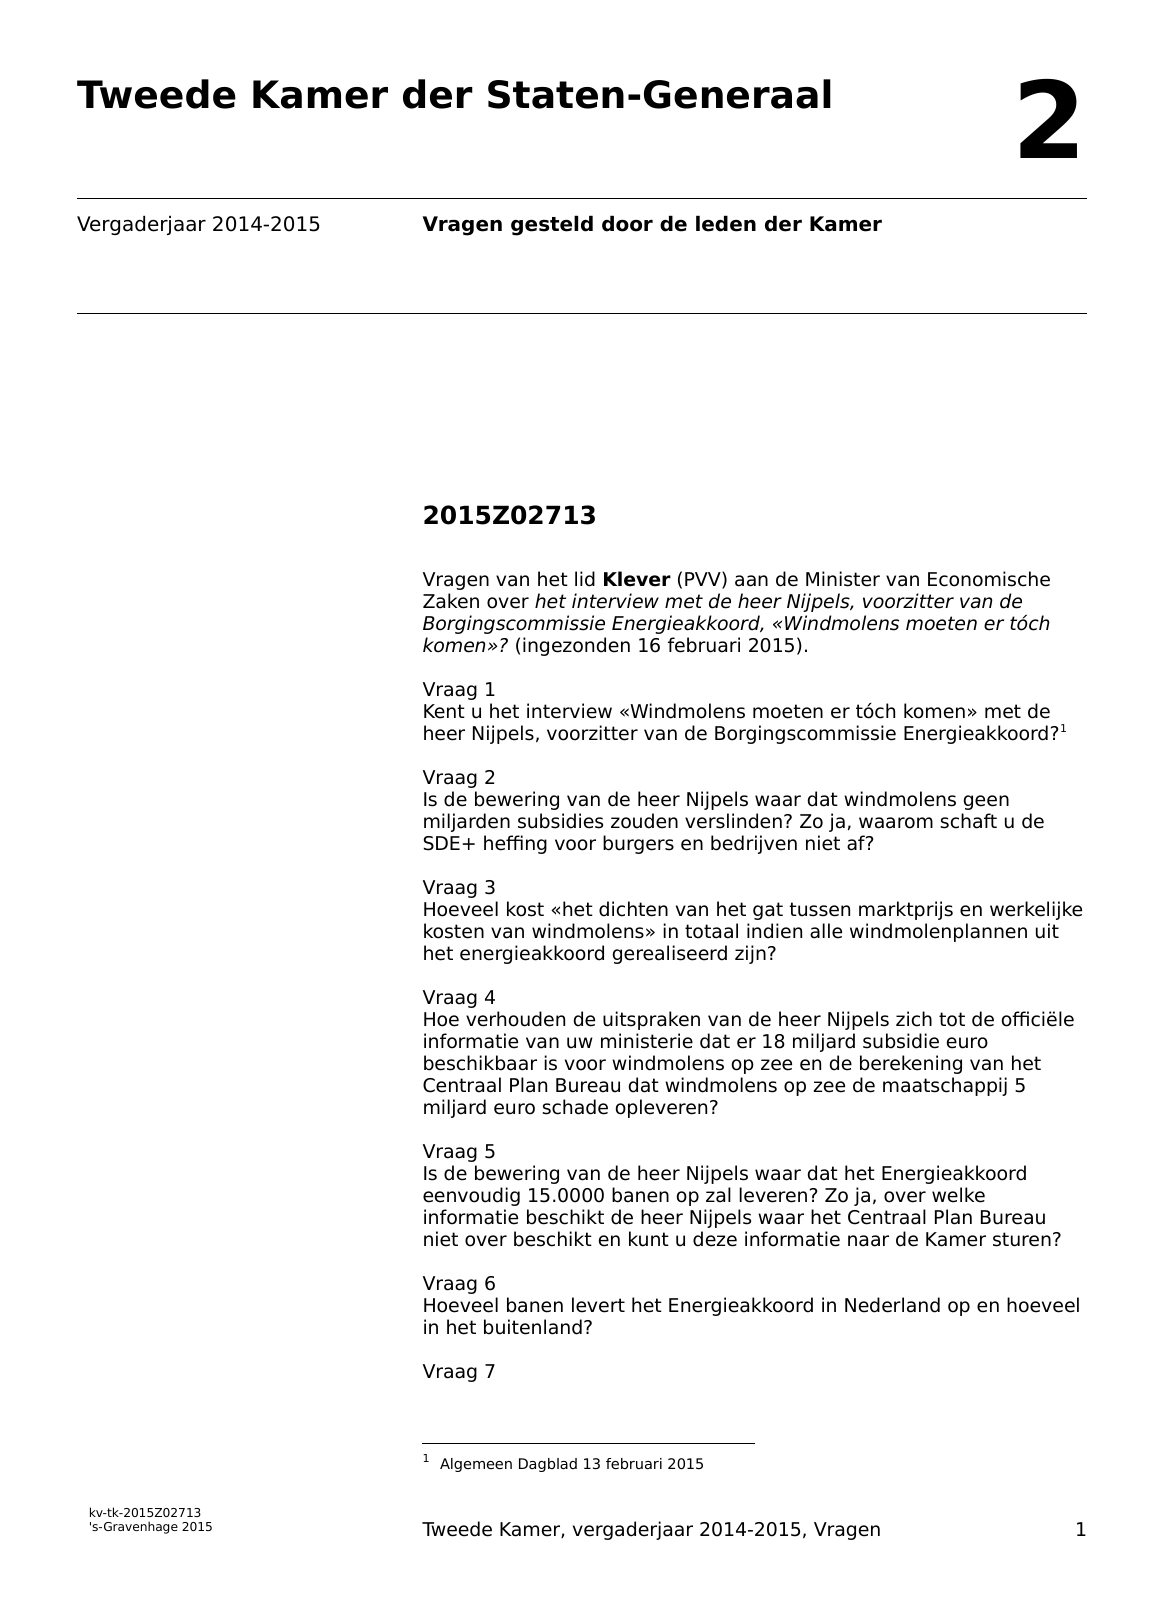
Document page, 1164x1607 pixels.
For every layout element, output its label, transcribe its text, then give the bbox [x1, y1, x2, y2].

table_cell Vragen gesteld door de leden der Kamer [422, 199, 1087, 313]
text Hoeveel banen levert het Energieakkoord in Nederland op en hoeveel in het buitenland? [422, 1295, 1087, 1339]
text Vraag 4 [422, 987, 1087, 1009]
text Vraag 3 [422, 877, 1087, 899]
text Algemeen Dagblad 13 februari 2015 [422, 1452, 1087, 1474]
text kv-tk-2015Z02713 [88, 1506, 323, 1520]
text Vraag 6 [422, 1273, 1087, 1295]
table_cell Vergaderjaar 2014-2015 [77, 199, 422, 313]
text Is de bewering van de heer Nijpels waar dat windmolens geen miljarden subsidies zouden verslinden? Zo ja, waarom schaft u de SDE+ heffing voor burgers en bedrijven niet af? [422, 789, 1087, 855]
text Is de bewering van de heer Nijpels waar dat het Energieakkoord eenvoudig 15.0000 banen op zal leveren? Zo ja, over welke informatie beschikt de heer Nijpels waar het Centraal Plan Bureau niet over beschikt en kunt u deze informatie naar de Kamer sturen? [422, 1163, 1087, 1251]
text Vraag 7 [422, 1361, 1087, 1383]
text 's-Gravenhage 2015 [88, 1520, 323, 1534]
text Vraag 2 [422, 767, 1087, 789]
text Kent u het interview «Windmolens moeten er tóch komen» met de heer Nijpels, voorzitter van de Borgingscommissie Energieakkoord? [422, 701, 1087, 745]
text Vraag 1 [422, 679, 1087, 701]
table_header 2 [886, 59, 1087, 198]
text Hoeveel kost «het dichten van het gat tussen marktprijs en werkelijke kosten van windmolens» in totaal indien alle windmolenplannen uit het energieakkoord gerealiseerd zijn? [422, 899, 1087, 965]
text 2015Z02713 [422, 501, 1087, 531]
table_header Tweede Kamer der Staten-Generaal [77, 59, 886, 198]
text Hoe verhouden de uitspraken van de heer Nijpels zich tot de officiële informatie van uw ministerie dat er 18 miljard subsidie euro beschikbaar is voor windmolens op zee en de berekening van het Centraal Plan Bureau dat windmolens op zee de maatschappij 5 miljard euro schade opleveren? [422, 1009, 1087, 1119]
text Vraag 5 [422, 1141, 1087, 1163]
text Vragen van het lid Klever (PVV) aan de Minister van Economische Zaken over het interview met de heer Nijpels, voorzitter van de Borgingscommissie Energieakkoord, «Windmolens moeten er tóch komen»? (ingezonden 16 februari 2015). [422, 569, 1087, 657]
